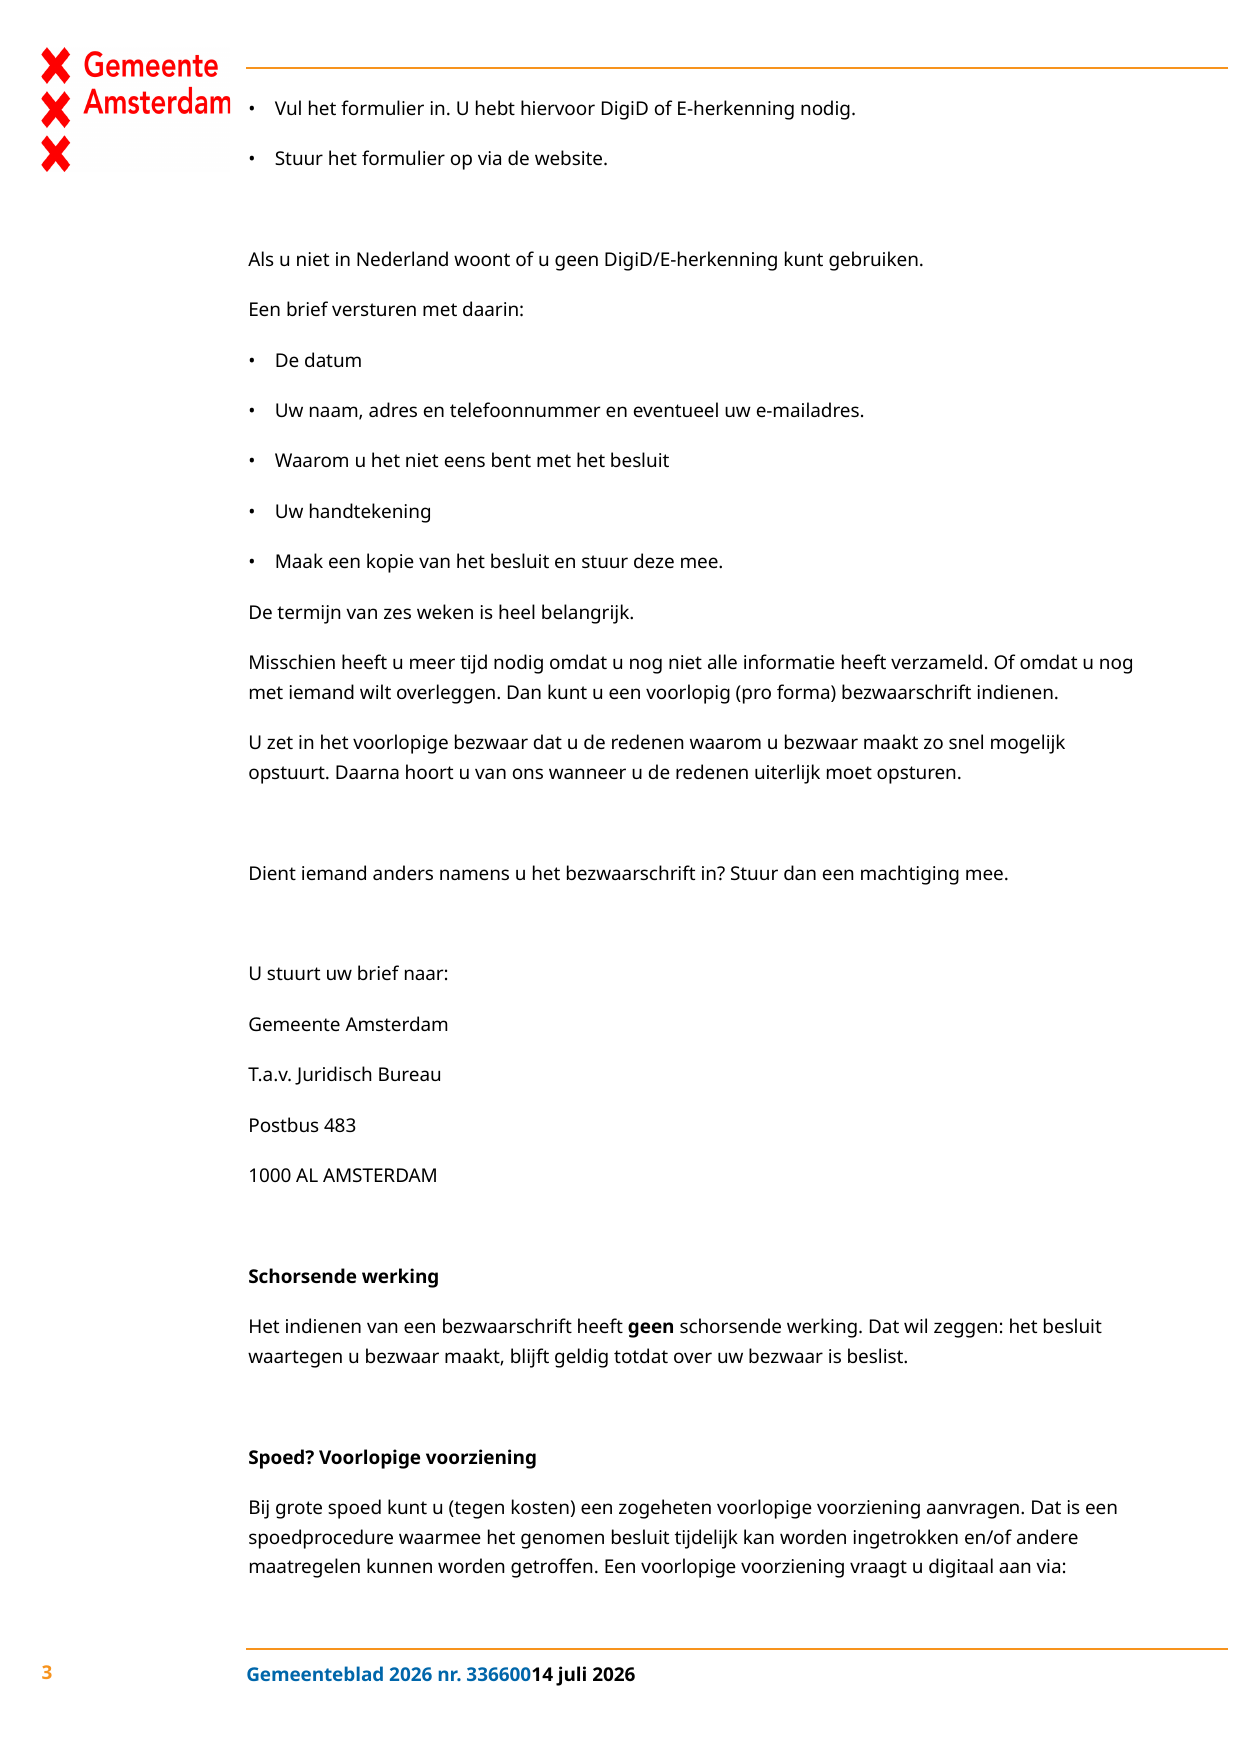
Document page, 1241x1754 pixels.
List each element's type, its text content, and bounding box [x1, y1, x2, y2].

text • Maak een kopie van het besluit en stuur deze mee. [248, 548, 1152, 574]
text Het indienen van een bezwaarschrift heeft geen schorsende werking. Dat wil zeggen: het besluit waartegen u bezwaar maakt, blijft geldig totdat over uw bezwaar is beslist. [248, 1313, 1152, 1369]
text Als u niet in Nederland woont of u geen DigiD/E-herkenning kunt gebruiken. [248, 246, 1152, 272]
text Schorsende werking [248, 1263, 1152, 1289]
text Een brief versturen met daarin: [248, 296, 1152, 322]
text • Waarom u het niet eens bent met het besluit [248, 448, 1152, 473]
text T.a.v. Juridisch Bureau [248, 1061, 1152, 1087]
text Spoed? Voorlopige voorziening [248, 1444, 1152, 1470]
text De termijn van zes weken is heel belangrijk. [248, 599, 1152, 625]
picture [41, 47, 231, 172]
text Gemeente Amsterdam [248, 1011, 1152, 1037]
text U zet in het voorlopige bezwaar dat u de redenen waarom u bezwaar maakt zo snel mogelijk opstuurt. Daarna hoort u van ons wanneer u de redenen uiterlijk moet opsturen. [248, 729, 1152, 785]
text • De datum [248, 347, 1152, 373]
text U stuurt uw brief naar: [248, 961, 1152, 986]
text Misschien heeft u meer tijd nodig omdat u nog niet alle informatie heeft verzameld. Of omdat u nog met iemand wilt overleggen. Dan kunt u een voorlopig (pro forma) bezwaarschrift indienen. [248, 649, 1152, 705]
text • Vul het formulier in. U hebt hiervoor DigiD of E-herkenning nodig. [248, 95, 1152, 121]
text • Uw naam, adres en telefoonnummer en eventueel uw e-mailadres. [248, 397, 1152, 423]
text Bij grote spoed kunt u (tegen kosten) een zogeheten voorlopige voorziening aanvragen. Dat is een spoedprocedure waarmee het genomen besluit tijdelijk kan worden ingetrokken en/of andere maatregelen kunnen worden getroffen. Een voorlopige voorziening vraagt u digitaal aan via: [248, 1494, 1152, 1579]
text Dient iemand anders namens u het bezwaarschrift in? Stuur dan een machtiging mee. [248, 860, 1152, 886]
text 1000 AL AMSTERDAM [248, 1162, 1152, 1188]
text • Stuur het formulier op via de website. [248, 145, 1152, 171]
text • Uw handtekening [248, 498, 1152, 524]
text Postbus 483 [248, 1112, 1152, 1138]
